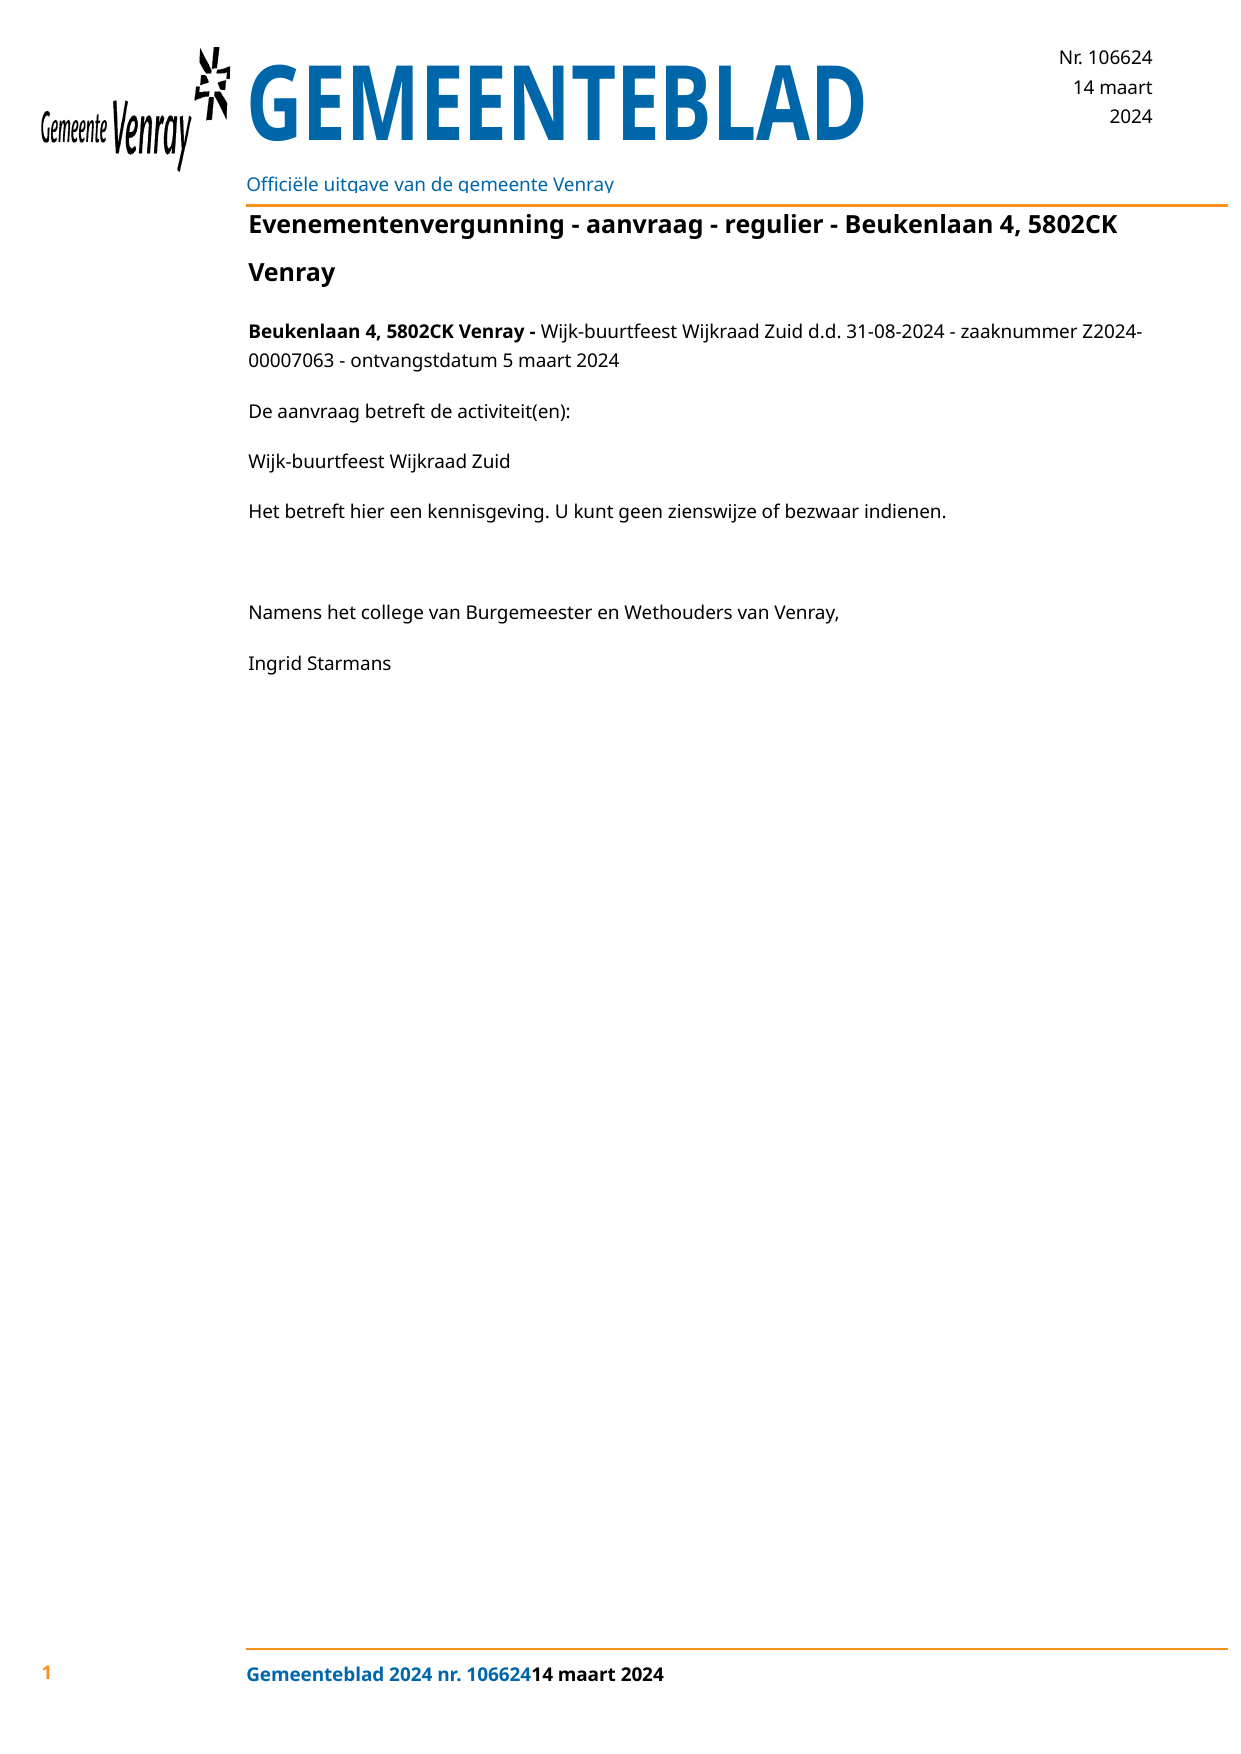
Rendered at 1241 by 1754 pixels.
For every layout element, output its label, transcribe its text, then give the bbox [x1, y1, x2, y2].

text Ingrid Starmans [248, 650, 1152, 676]
text Wijk-buurtfeest Wijkraad Zuid [248, 448, 1152, 474]
text Namens het college van Burgemeester en Wethouders van Venray, [248, 599, 1152, 625]
text Beukenlaan 4, 5802CK Venray - Wijk-buurtfeest Wijkraad Zuid d.d. 31-08-2024 - zaaknummer Z2024-00007063 - ontvangstdatum 5 maart 2024 [248, 318, 1152, 373]
text Het betreft hier een kennisgeving. U kunt geen zienswijze of bezwaar indienen. [248, 499, 1152, 524]
text Evenementenvergunning - aanvraag - regulier - Beukenlaan 4, 5802CK Venray [248, 207, 1152, 288]
text De aanvraag betreft de activiteit(en): [248, 398, 1152, 424]
picture [41, 47, 231, 172]
